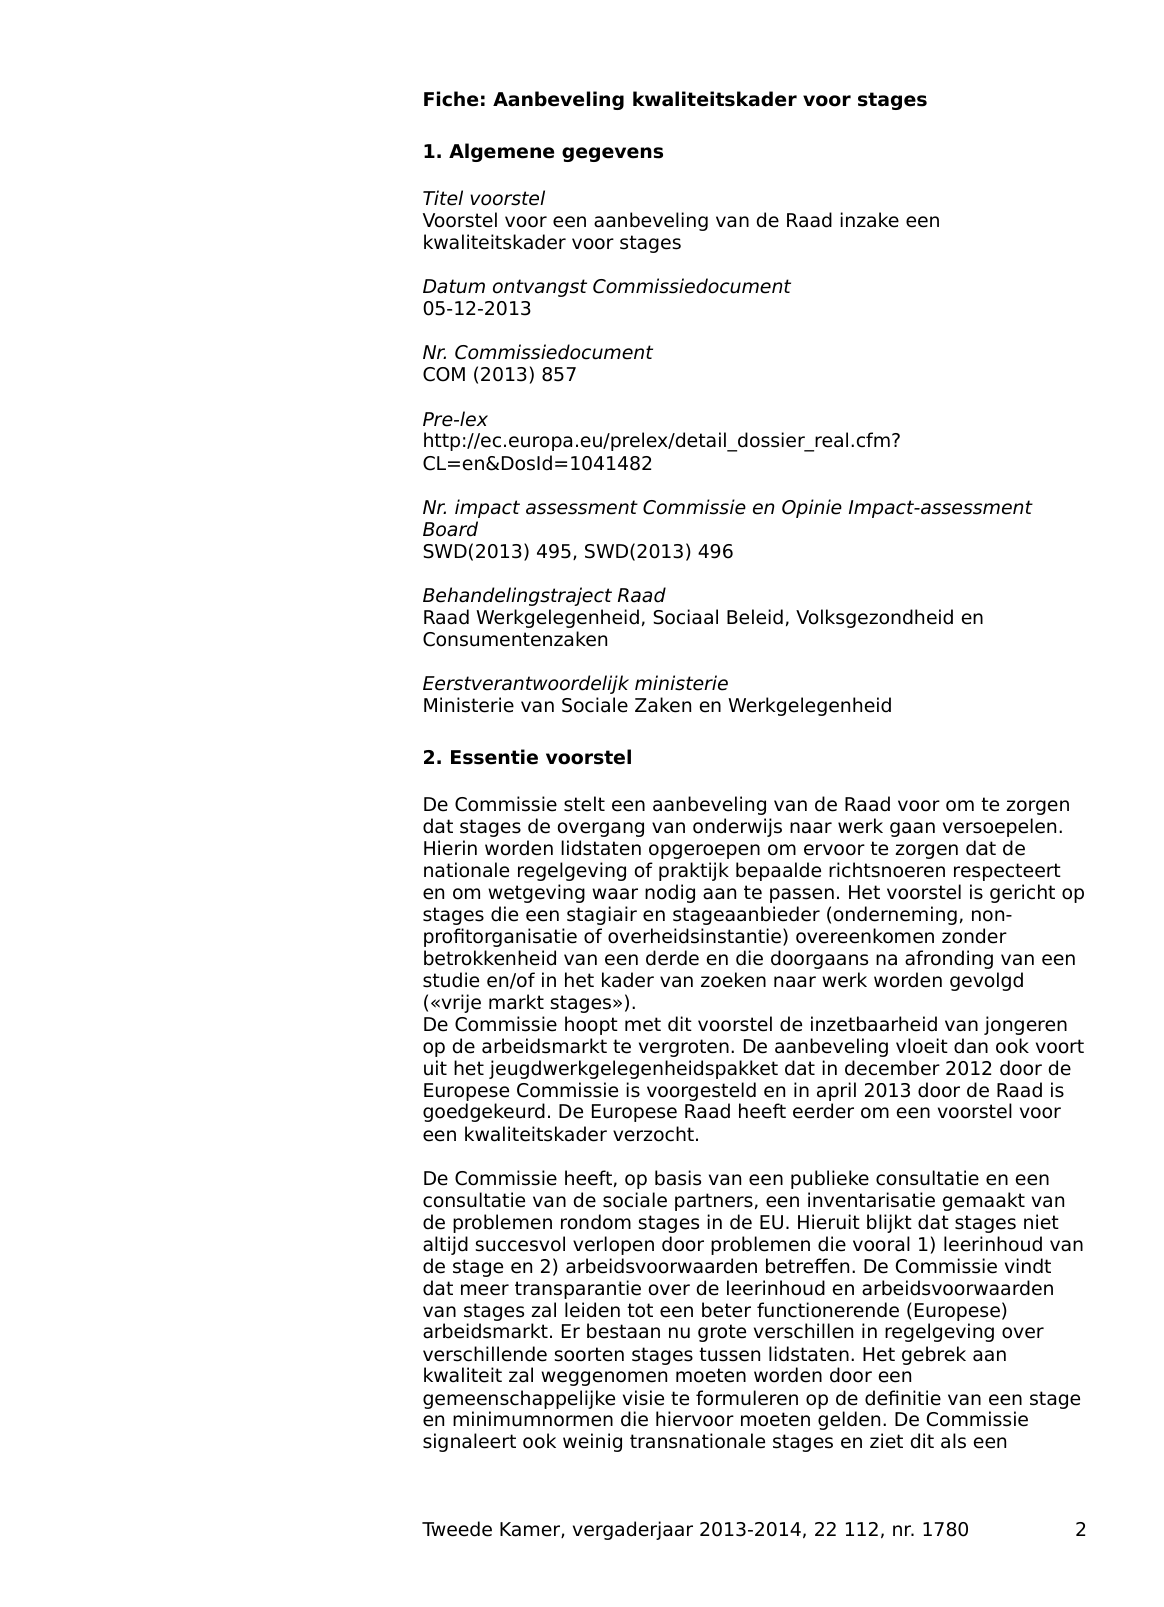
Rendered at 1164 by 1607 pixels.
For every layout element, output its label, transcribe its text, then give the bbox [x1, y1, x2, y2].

text SWD(2013) 495, SWD(2013) 496 [422, 541, 1087, 562]
text De Commissie stelt een aanbeveling van de Raad voor om te zorgen dat stages de overgang van onderwijs naar werk gaan versoepelen. Hierin worden lidstaten opgeroepen om ervoor te zorgen dat de nationale regelgeving of praktijk bepaalde richtsnoeren respecteert en om wetgeving waar nodig aan te passen. Het voorstel is gericht op stages die een stagiair en stageaanbieder (onderneming, non-profitorganisatie of overheidsinstantie) overeenkomen zonder betrokkenheid van een derde en die doorgaans na afronding van een studie en/of in het kader van zoeken naar werk worden gevolgd («vrije markt stages»). [422, 794, 1087, 1013]
text http://ec.europa.eu/prelex/detail_dossier_real.cfm?CL=en&DosId=1041482 [422, 430, 1087, 474]
subtitle Fiche: Aanbeveling kwaliteitskader voor stages [422, 89, 1087, 111]
text De Commissie heeft, op basis van een publieke consultatie en een consultatie van de sociale partners, een inventarisatie gemaakt van de problemen rondom stages in de EU. Hieruit blijkt dat stages niet altijd succesvol verlopen door problemen die vooral 1) leerinhoud van de stage en 2) arbeidsvoorwaarden betreffen. De Commissie vindt dat meer transparantie over de leerinhoud en arbeidsvoorwaarden van stages zal leiden tot een beter functionerende (Europese) arbeidsmarkt. Er bestaan nu grote verschillen in regelgeving over verschillende soorten stages tussen lidstaten. Het gebrek aan kwaliteit zal weggenomen moeten worden door een gemeenschappelijke visie te formuleren op de definitie van een stage en minimumnormen die hiervoor moeten gelden. De Commissie signaleert ook weinig transnationale stages en ziet dit als een [422, 1168, 1087, 1453]
subtitle 1. Algemene gegevens [422, 141, 1087, 163]
text 05-12-2013 [422, 298, 1087, 320]
text Eerstverantwoordelijk ministerie [422, 673, 1087, 695]
text Pre-lex [422, 408, 1087, 430]
text Datum ontvangst Commissiedocument [422, 276, 1087, 298]
text De Commissie hoopt met dit voorstel de inzetbaarheid van jongeren op de arbeidsmarkt te vergroten. De aanbeveling vloeit dan ook voort uit het jeugdwerkgelegenheidspakket dat in december 2012 door de Europese Commissie is voorgesteld en in april 2013 door de Raad is goedgekeurd. De Europese Raad heeft eerder om een voorstel voor een kwaliteitskader verzocht. [422, 1013, 1087, 1145]
text COM (2013) 857 [422, 364, 1087, 386]
text Nr. impact assessment Commissie en Opinie Impact-assessment Board [422, 497, 1087, 541]
text Raad Werkgelegenheid, Sociaal Beleid, Volksgezondheid en Consumentenzaken [422, 607, 1087, 651]
text Ministerie van Sociale Zaken en Werkgelegenheid [422, 695, 1087, 717]
text Behandelingstraject Raad [422, 585, 1087, 607]
text Titel voorstel [422, 188, 1087, 210]
text Voorstel voor een aanbeveling van de Raad inzake een kwaliteitskader voor stages [422, 210, 1087, 254]
subtitle 2. Essentie voorstel [422, 747, 1087, 769]
text Nr. Commissiedocument [422, 342, 1087, 364]
